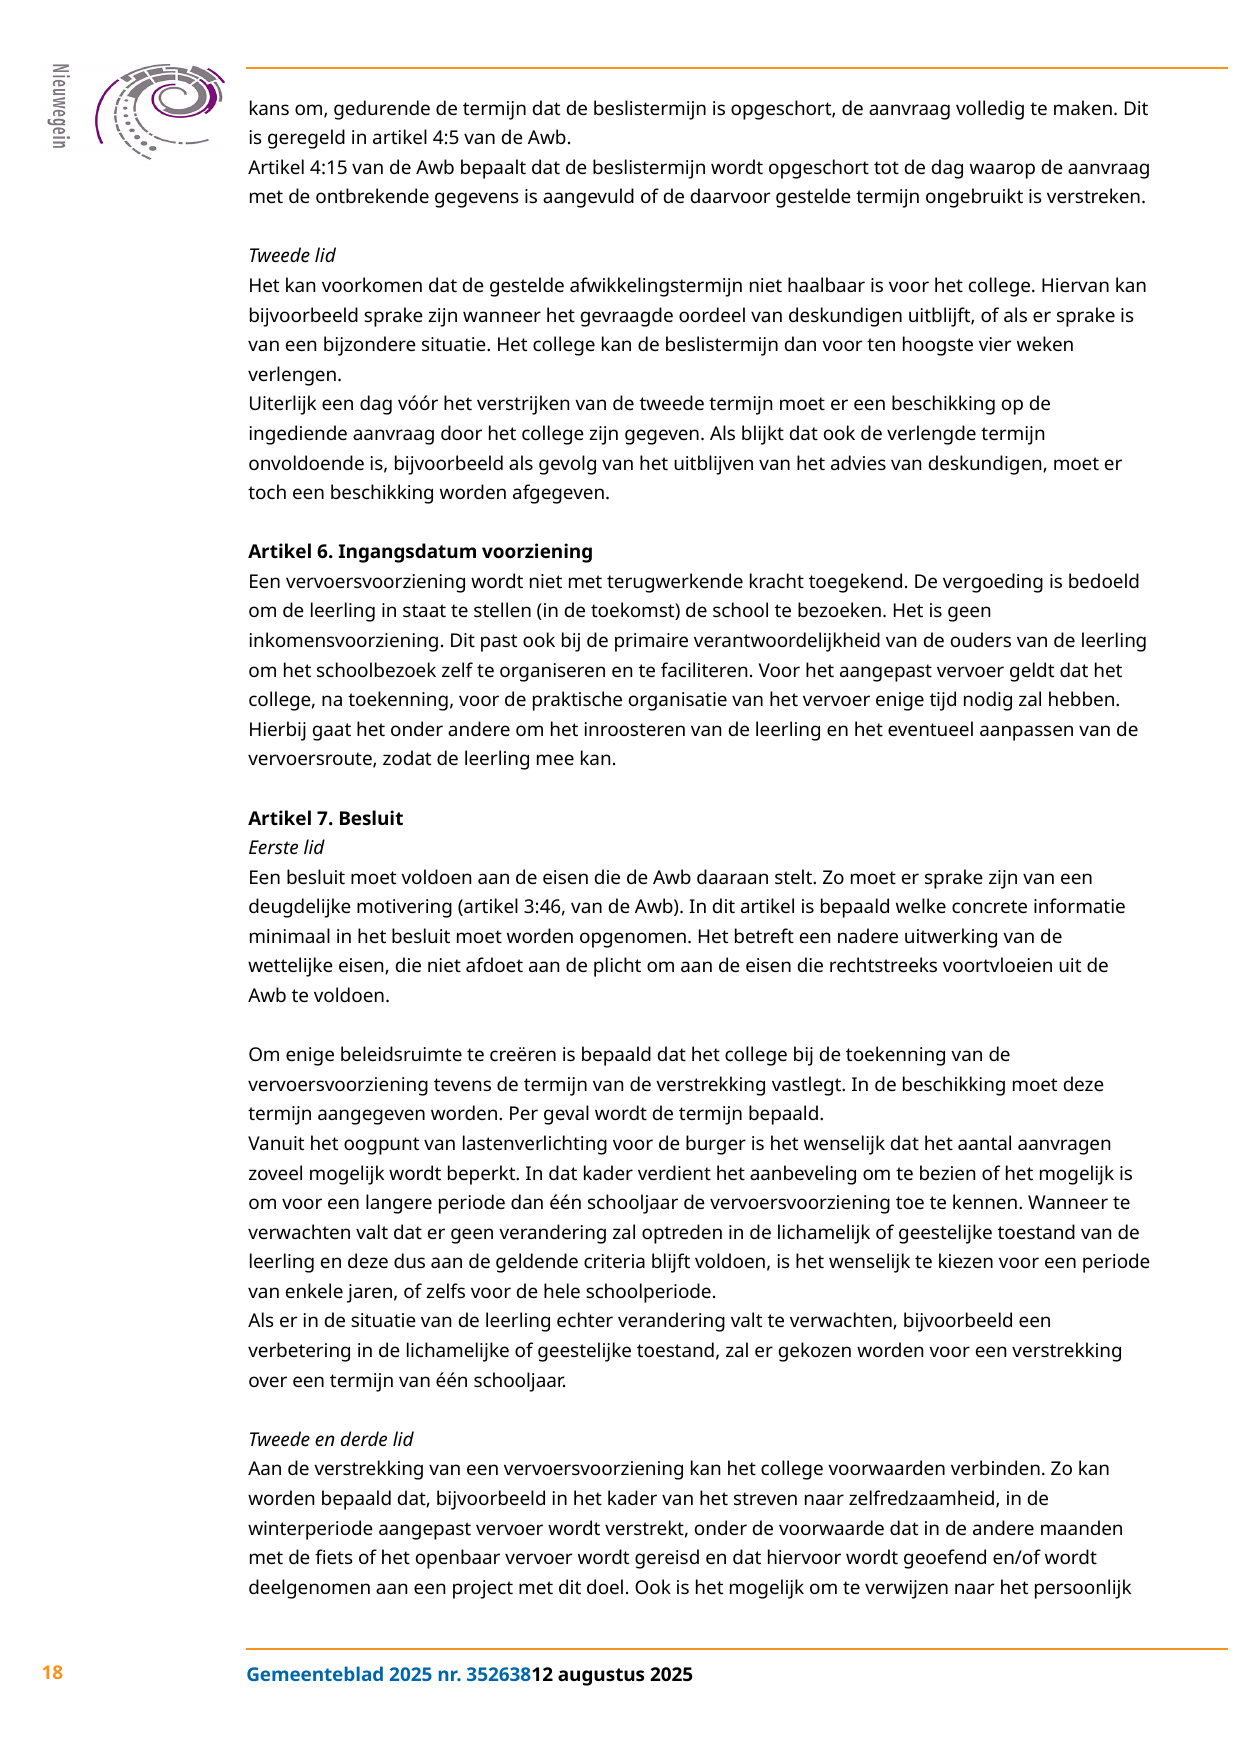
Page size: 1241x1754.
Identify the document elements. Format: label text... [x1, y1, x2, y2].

text Eerste lid [248, 834, 1152, 860]
text Artikel 6. Ingangsdatum voorziening [248, 538, 1152, 564]
text Tweede lid [248, 243, 1152, 268]
text Een besluit moet voldoen aan de eisen die de Awb daaraan stelt. Zo moet er sprake zijn van een deugdelijke motivering (artikel 3:46, van de Awb). In dit artikel is bepaald welke concrete informatie minimaal in het besluit moet worden opgenomen. Het betreft een nadere uitwerking van de wettelijke eisen, die niet afdoet aan de plicht om aan de eisen die rechtstreeks voortvloeien uit de Awb te voldoen. [248, 864, 1152, 1008]
text Artikel 7. Besluit [248, 805, 1152, 831]
text kans om, gedurende de termijn dat de beslistermijn is opgeschort, de aanvraag volledig te maken. Dit is geregeld in artikel 4:5 van de Awb. [248, 95, 1152, 150]
text Vanuit het oogpunt van lastenverlichting voor de burger is het wenselijk dat het aantal aanvragen zoveel mogelijk wordt beperkt. In dat kader verdient het aanbeveling om te bezien of het mogelijk is om voor een langere periode dan één schooljaar de vervoersvoorziening toe te kennen. Wanneer te verwachten valt dat er geen verandering zal optreden in de lichamelijk of geestelijke toestand van de leerling en deze dus aan de geldende criteria blijft voldoen, is het wenselijk te kiezen voor een periode van enkele jaren, of zelfs voor de hele schoolperiode. [248, 1130, 1152, 1304]
text Het kan voorkomen dat de gestelde afwikkelingstermijn niet haalbaar is voor het college. Hiervan kan bijvoorbeeld sprake zijn wanneer het gevraagde oordeel van deskundigen uitblijft, of als er sprake is van een bijzondere situatie. Het college kan de beslistermijn dan voor ten hoogste vier weken verlengen. [248, 272, 1152, 387]
text Tweede en derde lid [248, 1426, 1152, 1452]
text Uiterlijk een dag vóór het verstrijken van de tweede termijn moet er een beschikking op de ingediende aanvraag door het college zijn gegeven. Als blijkt dat ook de verlengde termijn onvoldoende is, bijvoorbeeld als gevolg van het uitblijven van het advies van deskundigen, moet er toch een beschikking worden afgegeven. [248, 391, 1152, 505]
text Artikel 4:15 van de Awb bepaalt dat de beslistermijn wordt opgeschort tot de dag waarop de aanvraag met de ontbrekende gegevens is aangevuld of de daarvoor gestelde termijn ongebruikt is verstreken. [248, 154, 1152, 209]
text Een vervoersvoorziening wordt niet met terugwerkende kracht toegekend. De vergoeding is bedoeld om de leerling in staat te stellen (in de toekomst) de school te bezoeken. Het is geen inkomensvoorziening. Dit past ook bij de primaire verantwoordelijkheid van de ouders van de leerling om het schoolbezoek zelf te organiseren en te faciliteren. Voor het aangepast vervoer geldt dat het college, na toekenning, voor de praktische organisatie van het vervoer enige tijd nodig zal hebben. Hierbij gaat het onder andere om het inroosteren van de leerling en het eventueel aanpassen van de vervoersroute, zodat de leerling mee kan. [248, 568, 1152, 771]
text Om enige beleidsruimte te creëren is bepaald dat het college bij de toekenning van de vervoersvoorziening tevens de termijn van de verstrekking vastlegt. In de beschikking moet deze termijn aangegeven worden. Per geval wordt de termijn bepaald. [248, 1041, 1152, 1126]
text Aan de verstrekking van een vervoersvoorziening kan het college voorwaarden verbinden. Zo kan worden bepaald dat, bijvoorbeeld in het kader van het streven naar zelfredzaamheid, in de winterperiode aangepast vervoer wordt verstrekt, onder de voorwaarde dat in de andere maanden met de fiets of het openbaar vervoer wordt gereisd en dat hiervoor wordt geoefend en/of wordt deelgenomen aan een project met dit doel. Ook is het mogelijk om te verwijzen naar het persoonlijk [248, 1456, 1152, 1600]
text Als er in de situatie van de leerling echter verandering valt te verwachten, bijvoorbeeld een verbetering in de lichamelijke of geestelijke toestand, zal er gekozen worden voor een verstrekking over een termijn van één schooljaar. [248, 1308, 1152, 1393]
picture [41, 47, 231, 172]
